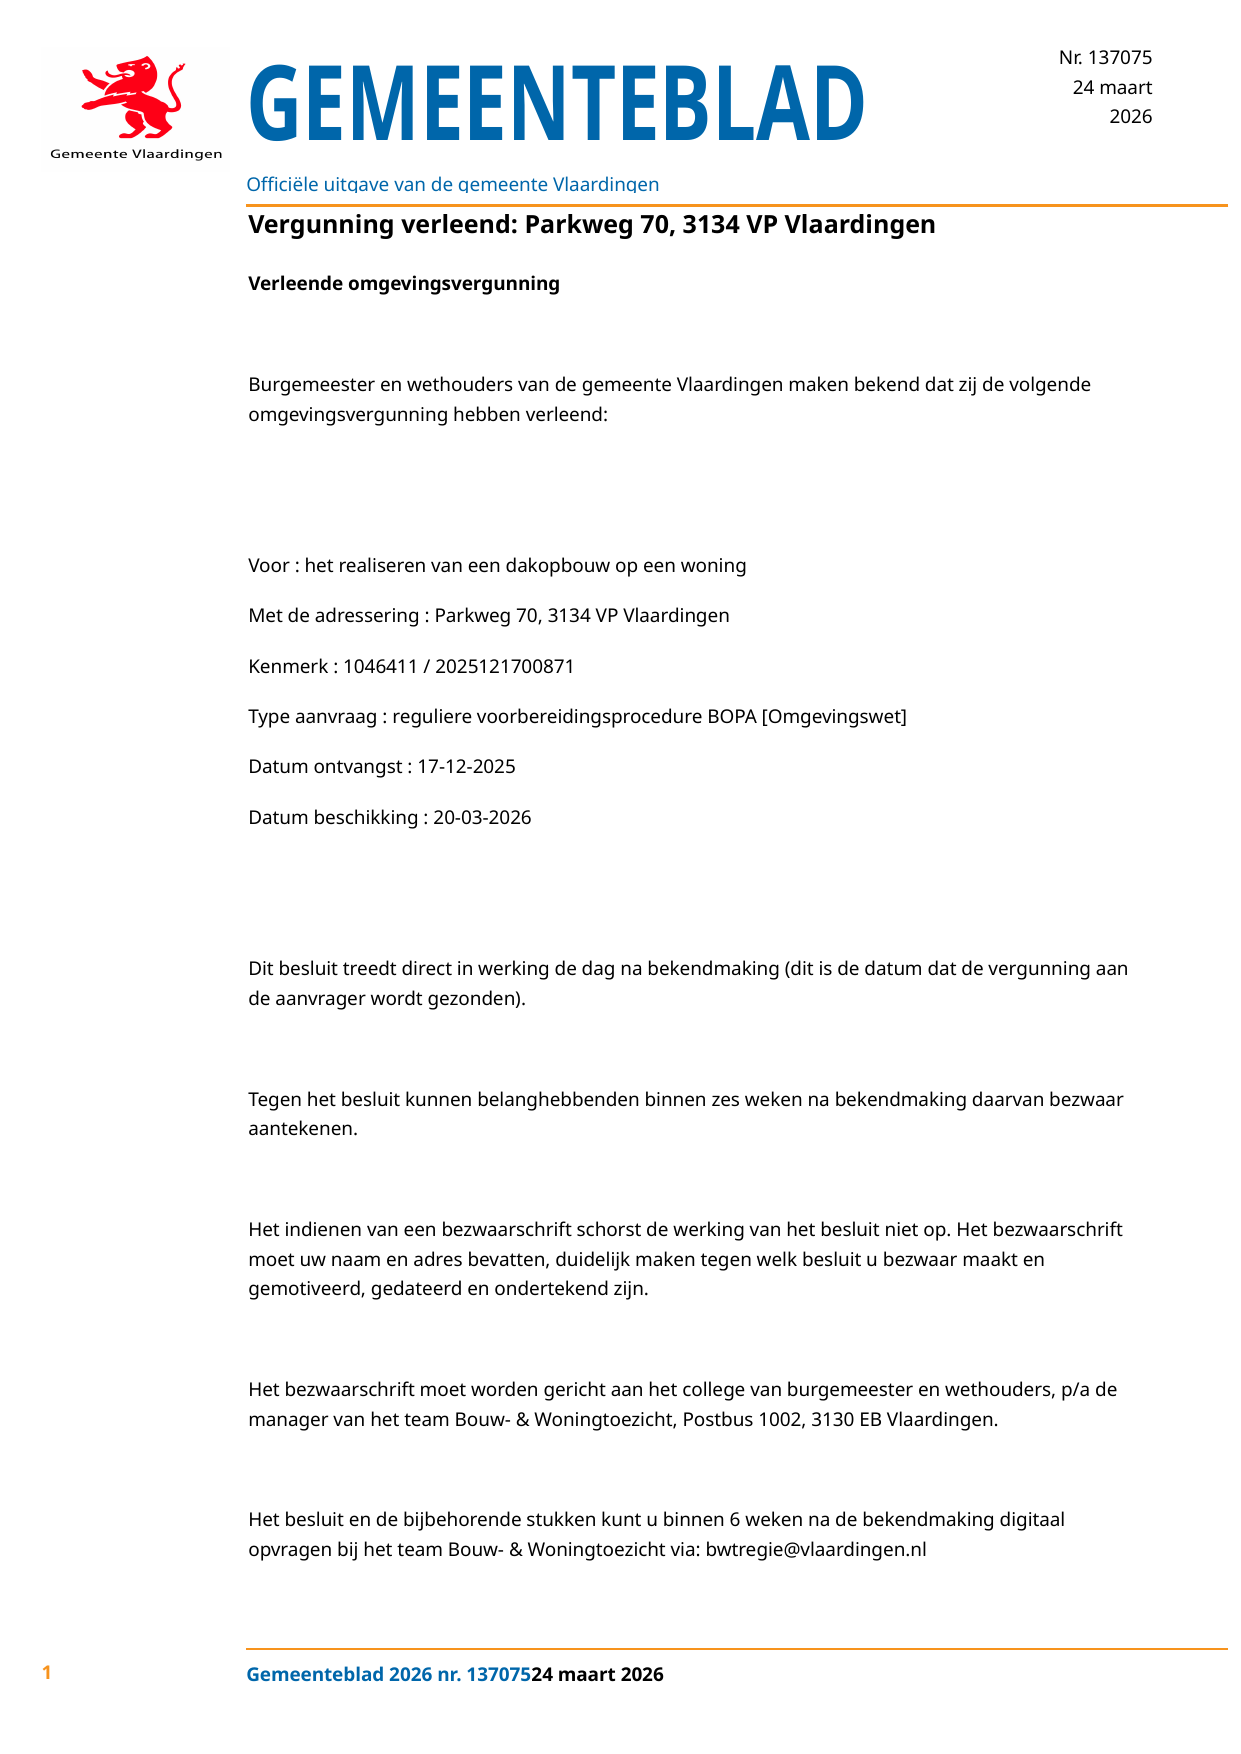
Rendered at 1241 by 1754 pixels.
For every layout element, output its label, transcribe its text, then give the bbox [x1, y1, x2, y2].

text Burgemeester en wethouders van de gemeente Vlaardingen maken bekend dat zij de volgende omgevingsvergunning hebben verleend: [248, 371, 1152, 426]
text Datum ontvangst : 17-12-2025 [248, 754, 1152, 779]
text Tegen het besluit kunnen belanghebbenden binnen zes weken na bekendmaking daarvan bezwaar aantekenen. [248, 1086, 1152, 1141]
text Kenmerk : 1046411 / 2025121700871 [248, 653, 1152, 678]
text Het besluit en de bijbehorende stukken kunt u binnen 6 weken na de bekendmaking digitaal opvragen bij het team Bouw- & Woningtoezicht via: bwtregie@vlaardingen.nl [248, 1507, 1152, 1562]
text Datum beschikking : 20-03-2026 [248, 804, 1152, 830]
text Vergunning verleend: Parkweg 70, 3134 VP Vlaardingen [248, 207, 1152, 241]
text Dit besluit treedt direct in werking de dag na bekendmaking (dit is de datum dat de vergunning aan de aanvrager wordt gezonden). [248, 955, 1152, 1011]
text Met de adressering : Parkweg 70, 3134 VP Vlaardingen [248, 602, 1152, 628]
text Het indienen van een bezwaarschrift schorst de werking van het besluit niet op. Het bezwaarschrift moet uw naam en adres bevatten, duidelijk maken tegen welk besluit u bezwaar maakt en gemotiveerd, gedateerd en ondertekend zijn. [248, 1216, 1152, 1301]
text Voor : het realiseren van een dakopbouw op een woning [248, 552, 1152, 578]
text Type aanvraag : reguliere voorbereidingsprocedure BOPA [Omgevingswet] [248, 703, 1152, 729]
text Het bezwaarschrift moet worden gericht aan het college van burgemeester en wethouders, p/a de manager van het team Bouw- & Woningtoezicht, Postbus 1002, 3130 EB Vlaardingen. [248, 1376, 1152, 1431]
picture [41, 47, 231, 172]
text Verleende omgevingsvergunning [248, 270, 1152, 296]
